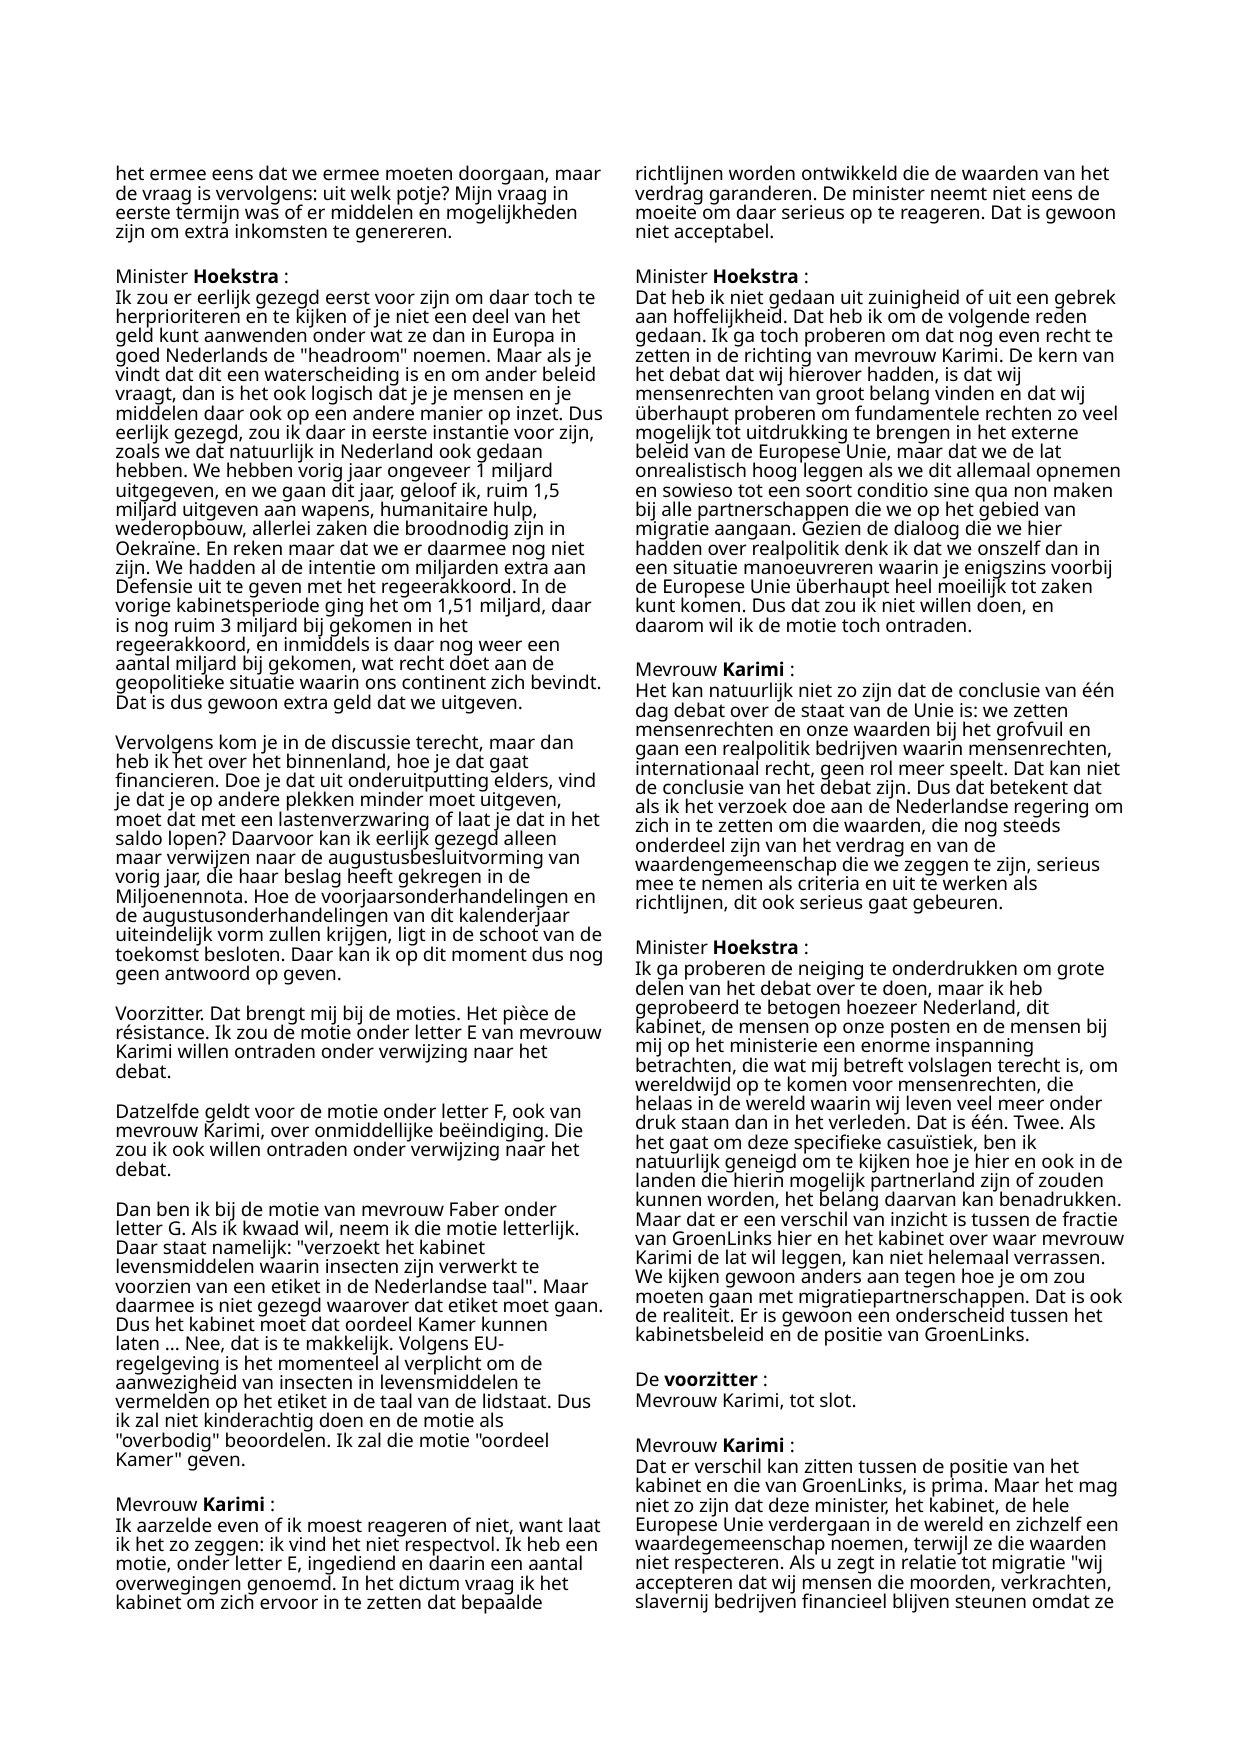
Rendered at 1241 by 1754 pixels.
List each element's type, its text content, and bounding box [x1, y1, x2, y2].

text Minister Hoekstra : [635, 263, 1125, 289]
text richtlijnen worden ontwikkeld die de waarden van het verdrag garanderen. De minister neemt niet eens de moeite om daar serieus op te reageren. Dat is gewoon niet acceptabel. [635, 165, 1125, 242]
text Dan ben ik bij de motie van mevrouw Faber onder letter G. Als ik kwaad wil, neem ik die motie letterlijk. Daar staat namelijk: "verzoekt het kabinet levensmiddelen waarin insecten zijn verwerkt te voorzien van een etiket in de Nederlandse taal". Maar daarmee is niet gezegd waarover dat etiket moet gaan. Dus het kabinet moet dat oordeel Kamer kunnen laten ... Nee, dat is te makkelijk. Volgens EU-regelgeving is het momenteel al verplicht om de aanwezigheid van insecten in levensmiddelen te vermelden op het etiket in de taal van de lidstaat. Dus ik zal niet kinderachtig doen en de motie als "overbodig" beoordelen. Ik zal die motie "oordeel Kamer" geven. [115, 1201, 605, 1470]
text Dat er verschil kan zitten tussen de positie van het kabinet en die van GroenLinks, is prima. Maar het mag niet zo zijn dat deze minister, het kabinet, de hele Europese Unie verdergaan in de wereld en zichzelf een waardegemeenschap noemen, terwijl ze die waarden niet respecteren. Als u zegt in relatie tot migratie "wij accepteren dat wij mensen die moorden, verkrachten, slavernij bedrijven financieel blijven steunen omdat ze [635, 1458, 1125, 1612]
text Mevrouw Karimi : [115, 1491, 605, 1517]
text het ermee eens dat we ermee moeten doorgaan, maar de vraag is vervolgens: uit welk potje? Mijn vraag in eerste termijn was of er middelen en mogelijkheden zijn om extra inkomsten te genereren. [115, 165, 605, 242]
text Voorzitter. Dat brengt mij bij de moties. Het pièce de résistance. Ik zou de motie onder letter E van mevrouw Karimi willen ontraden onder verwijzing naar het debat. [115, 1005, 605, 1082]
text Het kan natuurlijk niet zo zijn dat de conclusie van één dag debat over de staat van de Unie is: we zetten mensenrechten en onze waarden bij het grofvuil en gaan een realpolitik bedrijven waarin mensenrechten, internationaal recht, geen rol meer speelt. Dat kan niet de conclusie van het debat zijn. Dus dat betekent dat als ik het verzoek doe aan de Nederlandse regering om zich in te zetten om die waarden, die nog steeds onderdeel zijn van het verdrag en van de waardengemeenschap die we zeggen te zijn, serieus mee te nemen als criteria en uit te werken als richtlijnen, dit ook serieus gaat gebeuren. [635, 682, 1125, 914]
text Datzelfde geldt voor de motie onder letter F, ook van mevrouw Karimi, over onmiddellijke beëindiging. Die zou ik ook willen ontraden onder verwijzing naar het debat. [115, 1103, 605, 1180]
text Dat heb ik niet gedaan uit zuinigheid of uit een gebrek aan hoffelijkheid. Dat heb ik om de volgende reden gedaan. Ik ga toch proberen om dat nog even recht te zetten in de richting van mevrouw Karimi. De kern van het debat dat wij hierover hadden, is dat wij mensenrechten van groot belang vinden en dat wij überhaupt proberen om fundamentele rechten zo veel mogelijk tot uitdrukking te brengen in het externe beleid van de Europese Unie, maar dat we de lat onrealistisch hoog leggen als we dit allemaal opnemen en sowieso tot een soort conditio sine qua non maken bij alle partnerschappen die we op het gebied van migratie aangaan. Gezien de dialoog die we hier hadden over realpolitik denk ik dat we onszelf dan in een situatie manoeuvreren waarin je enigszins voorbij de Europese Unie überhaupt heel moeilijk tot zaken kunt komen. Dus dat zou ik niet willen doen, en daarom wil ik de motie toch ontraden. [635, 289, 1125, 636]
text Mevrouw Karimi, tot slot. [635, 1392, 1125, 1411]
text Ik ga proberen de neiging te onderdrukken om grote delen van het debat over te doen, maar ik heb geprobeerd te betogen hoezeer Nederland, dit kabinet, de mensen op onze posten en de mensen bij mij op het ministerie een enorme inspanning betrachten, die wat mij betreft volslagen terecht is, om wereldwijd op te komen voor mensenrechten, die helaas in de wereld waarin wij leven veel meer onder druk staan dan in het verleden. Dat is één. Twee. Als het gaat om deze specifieke casuïstiek, ben ik natuurlijk geneigd om te kijken hoe je hier en ook in de landen die hierin mogelijk partnerland zijn of zouden kunnen worden, het belang daarvan kan benadrukken. Maar dat er een verschil van inzicht is tussen de fractie van GroenLinks hier en het kabinet over waar mevrouw Karimi de lat wil leggen, kan niet helemaal verrassen. We kijken gewoon anders aan tegen hoe je om zou moeten gaan met migratiepartnerschappen. Dat is ook de realiteit. Er is gewoon een onderscheid tussen het kabinetsbeleid en de positie van GroenLinks. [635, 960, 1125, 1346]
text Vervolgens kom je in de discussie terecht, maar dan heb ik het over het binnenland, hoe je dat gaat financieren. Doe je dat uit onderuitputting elders, vind je dat je op andere plekken minder moet uitgeven, moet dat met een lastenverzwaring of laat je dat in het saldo lopen? Daarvoor kan ik eerlijk gezegd alleen maar verwijzen naar de augustusbesluitvorming van vorig jaar, die haar beslag heeft gekregen in de Miljoenennota. Hoe de voorjaarsonderhandelingen en de augustusonderhandelingen van dit kalenderjaar uiteindelijk vorm zullen krijgen, ligt in de schoot van de toekomst besloten. Daar kan ik op dit moment dus nog geen antwoord op geven. [115, 734, 605, 984]
text De voorzitter : [635, 1366, 1125, 1392]
text Ik zou er eerlijk gezegd eerst voor zijn om daar toch te herprioriteren en te kijken of je niet een deel van het geld kunt aanwenden onder wat ze dan in Europa in goed Nederlands de "headroom" noemen. Maar als je vindt dat dit een waterscheiding is en om ander beleid vraagt, dan is het ook logisch dat je je mensen en je middelen daar ook op een andere manier op inzet. Dus eerlijk gezegd, zou ik daar in eerste instantie voor zijn, zoals we dat natuurlijk in Nederland ook gedaan hebben. We hebben vorig jaar ongeveer 1 miljard uitgegeven, en we gaan dit jaar, geloof ik, ruim 1,5 miljard uitgeven aan wapens, humanitaire hulp, wederopbouw, allerlei zaken die broodnodig zijn in Oekraïne. En reken maar dat we er daarmee nog niet zijn. We hadden al de intentie om miljarden extra aan Defensie uit te geven met het regeerakkoord. In de vorige kabinetsperiode ging het om 1,51 miljard, daar is nog ruim 3 miljard bij gekomen in het regeerakkoord, en inmiddels is daar nog weer een aantal miljard bij gekomen, wat recht doet aan de geopolitieke situatie waarin ons continent zich bevindt. Dat is dus gewoon extra geld dat we uitgeven. [115, 289, 605, 713]
text Mevrouw Karimi : [635, 1432, 1125, 1458]
text Ik aarzelde even of ik moest reageren of niet, want laat ik het zo zeggen: ik vind het niet respectvol. Ik heb een motie, onder letter E, ingediend en daarin een aantal overwegingen genoemd. In het dictum vraag ik het kabinet om zich ervoor in te zetten dat bepaalde [115, 1517, 605, 1613]
text Minister Hoekstra : [115, 263, 605, 289]
text Minister Hoekstra : [635, 934, 1125, 960]
text Mevrouw Karimi : [635, 657, 1125, 682]
